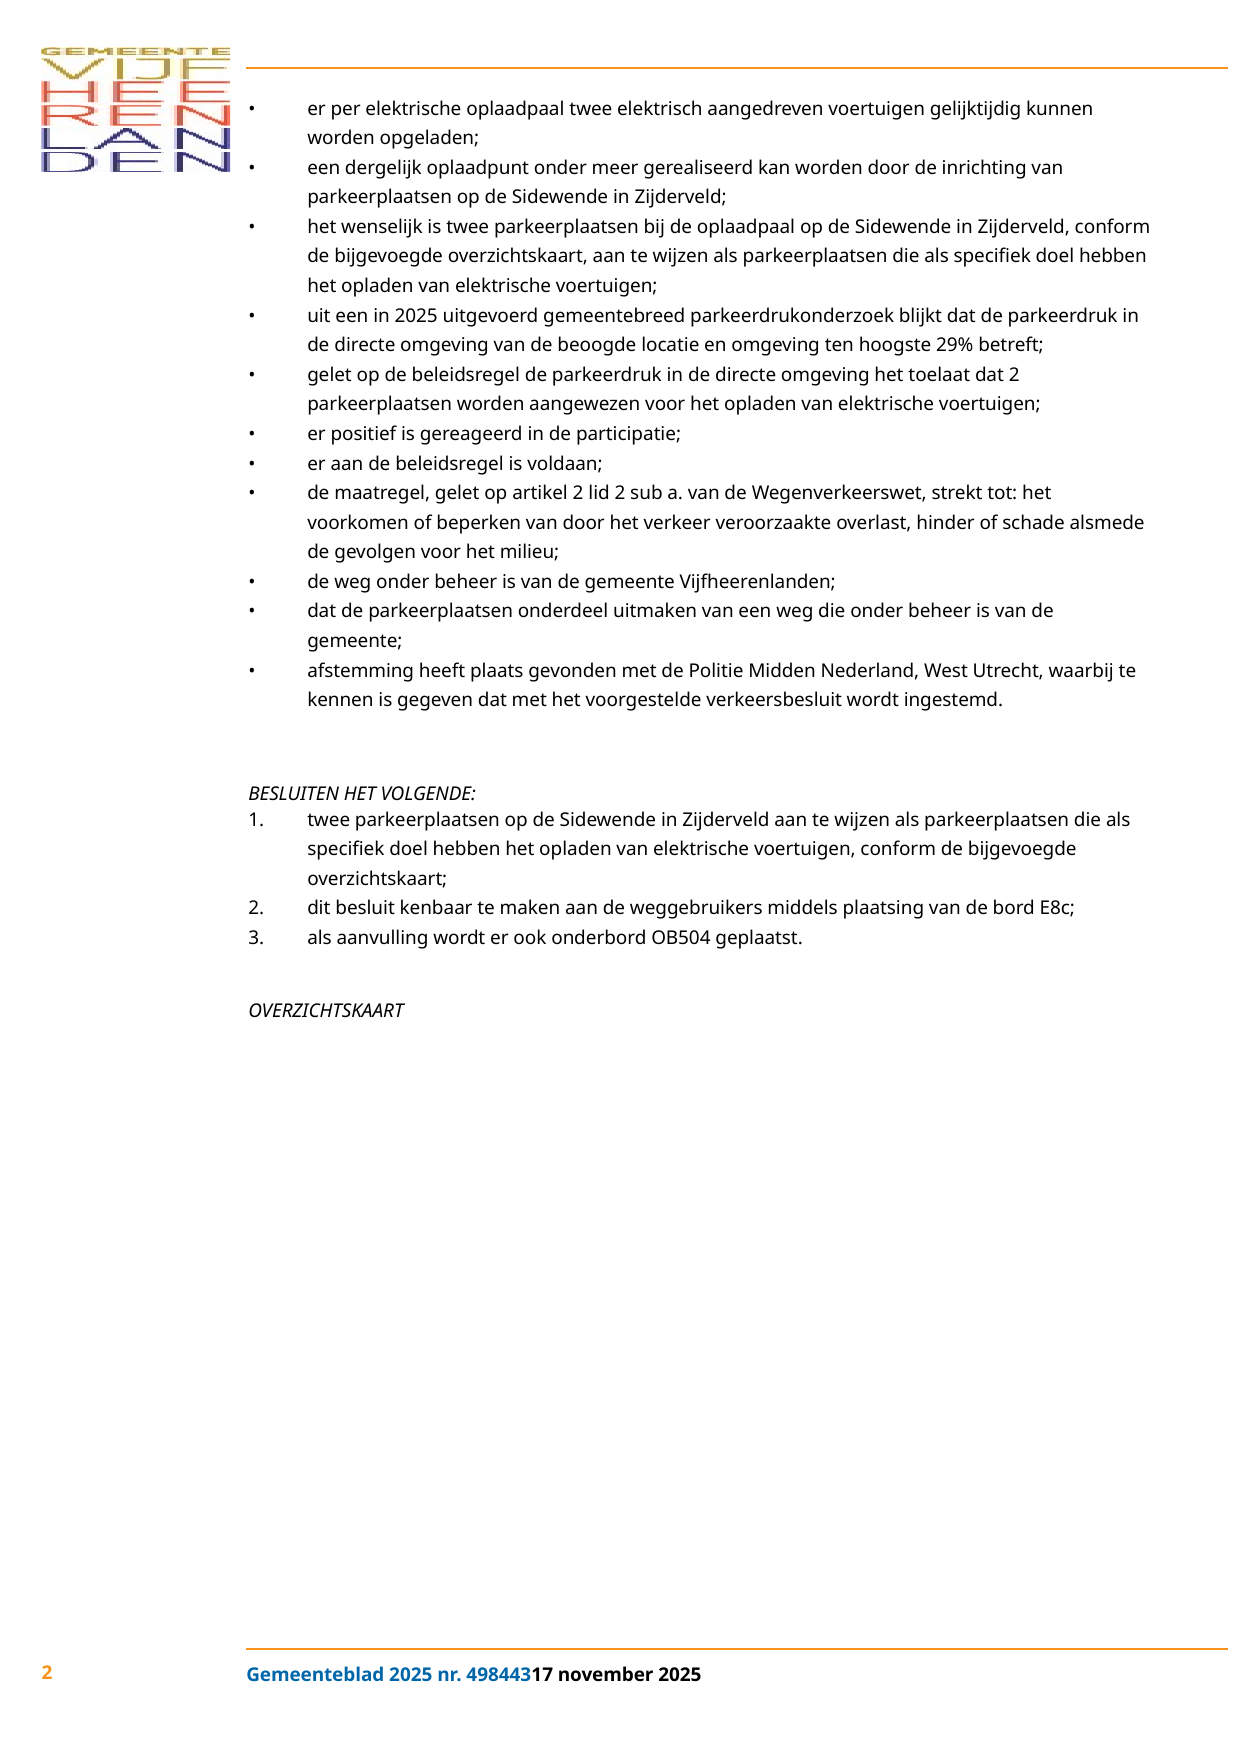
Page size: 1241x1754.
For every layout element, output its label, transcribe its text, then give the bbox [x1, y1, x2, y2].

list een dergelijk oplaadpunt onder meer gerealiseerd kan worden door de inrichting van parkeerplaatsen op de Sidewende in Zijderveld; [248, 154, 1152, 209]
text BESLUITEN HET VOLGENDE: [248, 780, 1152, 806]
list er positief is gereageerd in de participatie; [248, 420, 1152, 446]
list er per elektrische oplaadpaal twee elektrisch aangedreven voertuigen gelijktijdig kunnen worden opgeladen; [248, 95, 1152, 150]
list twee parkeerplaatsen op de Sidewende in Zijderveld aan te wijzen als parkeerplaatsen die als specifiek doel hebben het opladen van elektrische voertuigen, conform de bijgevoegde overzichtskaart; [248, 806, 1152, 891]
picture [41, 47, 231, 172]
list gelet op de beleidsregel de parkeerdruk in de directe omgeving het toelaat dat 2 parkeerplaatsen worden aangewezen voor het opladen van elektrische voertuigen; [248, 361, 1152, 416]
list afstemming heeft plaats gevonden met de Politie Midden Nederland, West Utrecht, waarbij te kennen is gegeven dat met het voorgestelde verkeersbesluit wordt ingestemd. [248, 657, 1152, 712]
list dat de parkeerplaatsen onderdeel uitmaken van een weg die onder beheer is van de gemeente; [248, 598, 1152, 653]
list de weg onder beheer is van de gemeente Vijfheerenlanden; [248, 568, 1152, 594]
list uit een in 2025 uitgevoerd gemeentebreed parkeerdrukonderzoek blijkt dat de parkeerdruk in de directe omgeving van de beoogde locatie en omgeving ten hoogste 29% betreft; [248, 302, 1152, 357]
list de maatregel, gelet op artikel 2 lid 2 sub a. van de Wegenverkeerswet, strekt tot: het voorkomen of beperken van door het verkeer veroorzaakte overlast, hinder of schade alsmede de gevolgen voor het milieu; [248, 479, 1152, 564]
list dit besluit kenbaar te maken aan de weggebruikers middels plaatsing van de bord E8c; [248, 894, 1152, 920]
list er aan de beleidsregel is voldaan; [248, 450, 1152, 476]
list als aanvulling wordt er ook onderbord OB504 geplaatst. [248, 924, 1152, 950]
text OVERZICHTSKAART [248, 997, 1152, 1022]
list het wenselijk is twee parkeerplaatsen bij de oplaadpaal op de Sidewende in Zijderveld, conform de bijgevoegde overzichtskaart, aan te wijzen als parkeerplaatsen die als specifiek doel hebben het opladen van elektrische voertuigen; [248, 213, 1152, 298]
